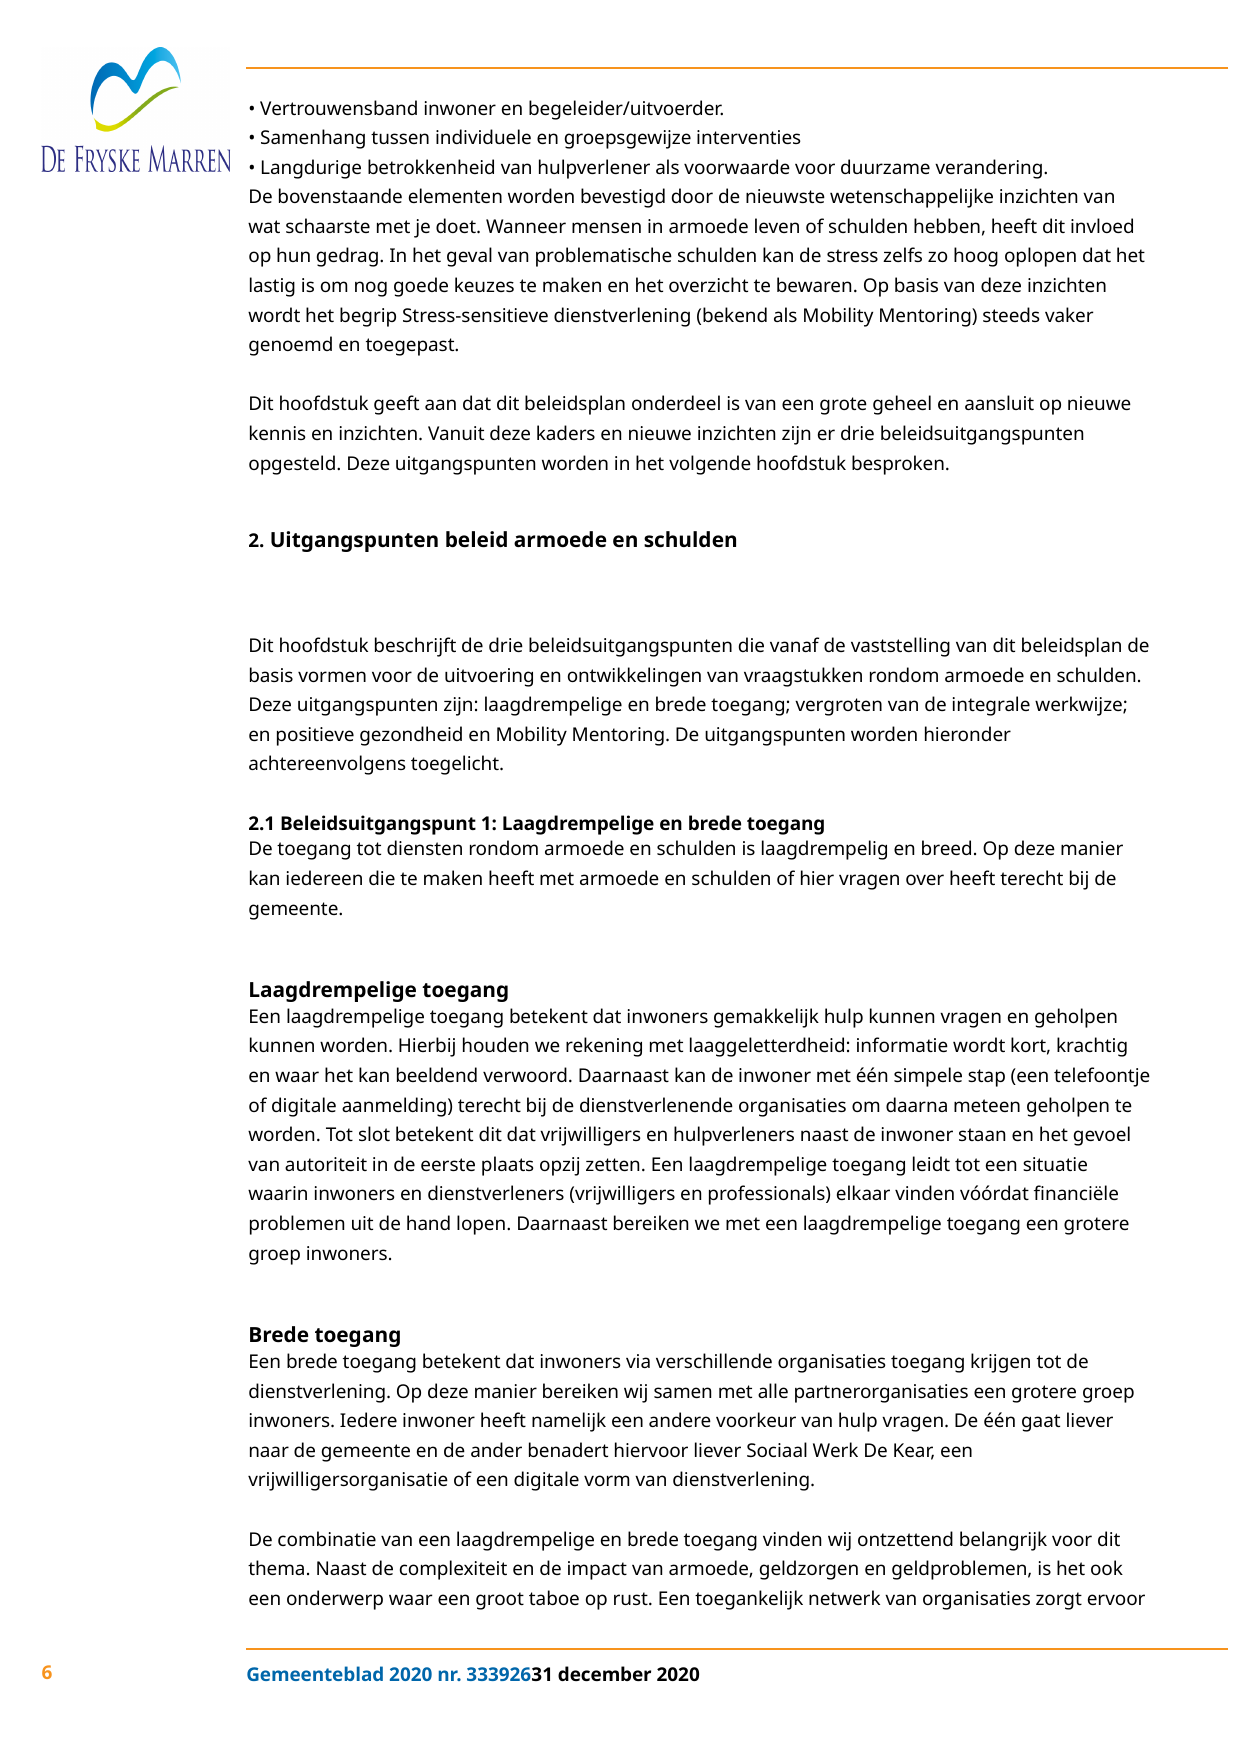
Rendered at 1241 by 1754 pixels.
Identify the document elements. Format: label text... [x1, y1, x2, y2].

text Dit hoofdstuk beschrijft de drie beleidsuitgangspunten die vanaf de vaststelling van dit beleidsplan de basis vormen voor de uitvoering en ontwikkelingen van vraagstukken rondom armoede en schulden. Deze uitgangspunten zijn: laagdrempelige en brede toegang; vergroten van de integrale werkwijze; en positieve gezondheid en Mobility Mentoring. De uitgangspunten worden hieronder achtereenvolgens toegelicht. [248, 632, 1152, 776]
text Een laagdrempelige toegang betekent dat inwoners gemakkelijk hulp kunnen vragen en geholpen kunnen worden. Hierbij houden we rekening met laaggeletterdheid: informatie wordt kort, krachtig en waar het kan beeldend verwoord. Daarnaast kan de inwoner met één simpele stap (een telefoontje of digitale aanmelding) terecht bij de dienstverlenende organisaties om daarna meteen geholpen te worden. Tot slot betekent dit dat vrijwilligers en hulpverleners naast de inwoner staan en het gevoel van autoriteit in de eerste plaats opzij zetten. Een laagdrempelige toegang leidt tot een situatie waarin inwoners en dienstverleners (vrijwilligers en professionals) elkaar vinden vóórdat financiële problemen uit de hand lopen. Daarnaast bereiken we met een laagdrempelige toegang een grotere groep inwoners. [248, 1003, 1152, 1266]
text • Samenhang tussen individuele en groepsgewijze interventies [248, 124, 1152, 150]
text Brede toegang [248, 1320, 1152, 1348]
text Laagdrempelige toegang [248, 975, 1152, 1003]
text Dit hoofdstuk geeft aan dat dit beleidsplan onderdeel is van een grote geheel en aansluit op nieuwe kennis en inzichten. Vanuit deze kaders en nieuwe inzichten zijn er drie beleidsuitgangspunten opgesteld. Deze uitgangspunten worden in het volgende hoofdstuk besproken. [248, 391, 1152, 476]
text • Langdurige betrokkenheid van hulpverlener als voorwaarde voor duurzame verandering. [248, 154, 1152, 180]
text 2.1 Beleidsuitgangspunt 1: Laagdrempelige en brede toegang [248, 810, 1152, 836]
text De bovenstaande elementen worden bevestigd door de nieuwste wetenschappelijke inzichten van wat schaarste met je doet. Wanneer mensen in armoede leven of schulden hebben, heeft dit invloed op hun gedrag. In het geval van problematische schulden kan de stress zelfs zo hoog oplopen dat het lastig is om nog goede keuzes te maken en het overzicht te bewaren. Op basis van deze inzichten wordt het begrip Stress-sensitieve dienstverlening (bekend als Mobility Mentoring) steeds vaker genoemd en toegepast. [248, 183, 1152, 357]
text 2. Uitgangspunten beleid armoede en schulden [248, 525, 1152, 553]
text De toegang tot diensten rondom armoede en schulden is laagdrempelig en breed. Op deze manier kan iedereen die te maken heeft met armoede en schulden of hier vragen over heeft terecht bij de gemeente. [248, 836, 1152, 920]
text De combinatie van een laagdrempelige en brede toegang vinden wij ontzettend belangrijk voor dit thema. Naast de complexiteit en de impact van armoede, geldzorgen en geldproblemen, is het ook een onderwerp waar een groot taboe op rust. Een toegankelijk netwerk van organisaties zorgt ervoor [248, 1526, 1152, 1611]
text • Vertrouwensband inwoner en begeleider/uitvoerder. [248, 95, 1152, 121]
text Een brede toegang betekent dat inwoners via verschillende organisaties toegang krijgen tot de dienstverlening. Op deze manier bereiken wij samen met alle partnerorganisaties een grotere groep inwoners. Iedere inwoner heeft namelijk een andere voorkeur van hulp vragen. De één gaat liever naar de gemeente en de ander benadert hiervoor liever Sociaal Werk De Kear, een vrijwilligersorganisatie of een digitale vorm van dienstverlening. [248, 1348, 1152, 1492]
picture [41, 47, 231, 172]
